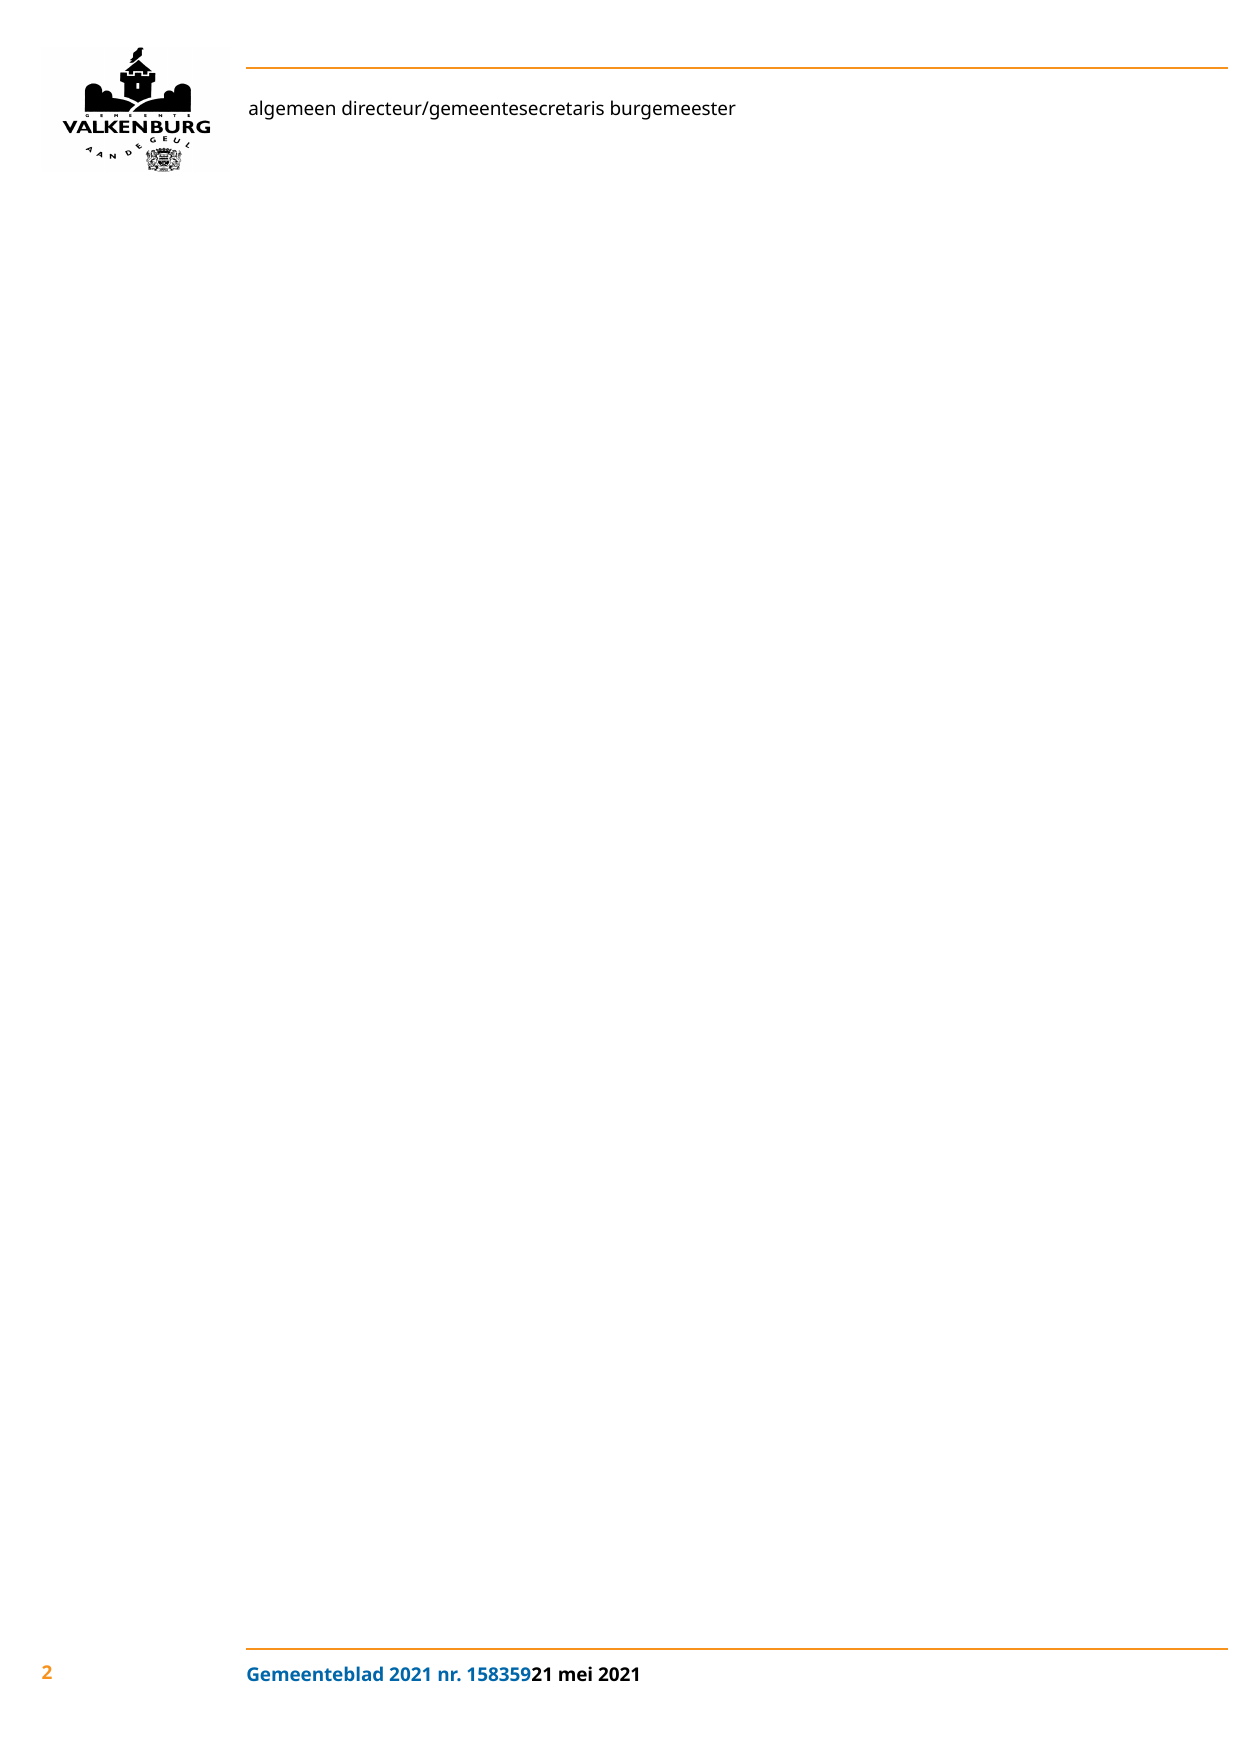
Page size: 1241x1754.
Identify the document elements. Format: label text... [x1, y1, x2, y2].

picture [41, 47, 231, 172]
text algemeen directeur/gemeentesecretaris burgemeester [248, 95, 1152, 121]
